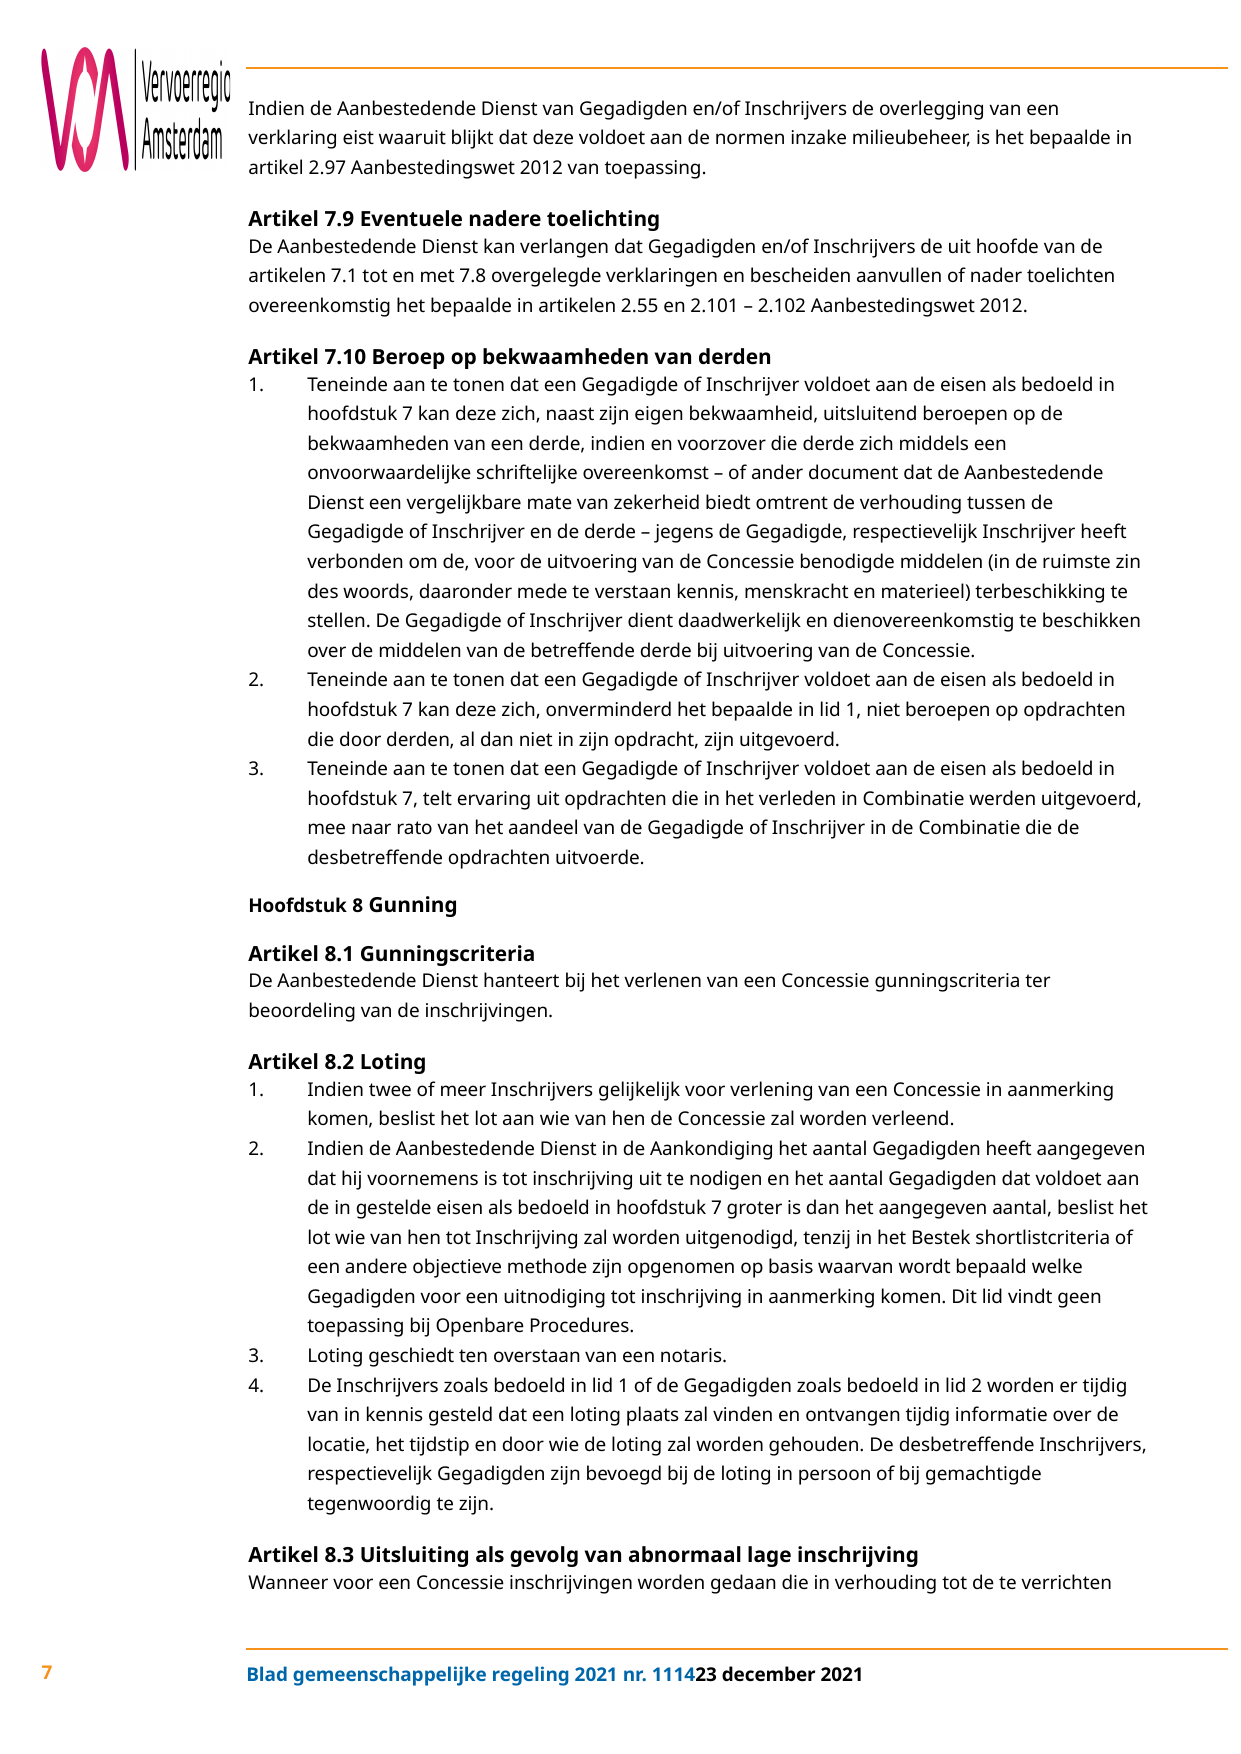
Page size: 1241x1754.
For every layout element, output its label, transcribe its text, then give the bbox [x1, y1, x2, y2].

text Artikel 7.10 Beroep op bekwaamheden van derden [248, 342, 1152, 371]
list Teneinde aan te tonen dat een Gegadigde of Inschrijver voldoet aan de eisen als bedoeld in hoofdstuk 7 kan deze zich, naast zijn eigen bekwaamheid, uitsluitend beroepen op de bekwaamheden van een derde, indien en voorzover die derde zich middels een onvoorwaardelijke schriftelijke overeenkomst – of ander document dat de Aanbestedende Dienst een vergelijkbare mate van zekerheid biedt omtrent de verhouding tussen de Gegadigde of Inschrijver en de derde – jegens de Gegadigde, respectievelijk Inschrijver heeft verbonden om de, voor de uitvoering van de Concessie benodigde middelen (in de ruimste zin des woords, daaronder mede te verstaan kennis, menskracht en materieel) terbeschikking te stellen. De Gegadigde of Inschrijver dient daadwerkelijk en dienovereenkomstig te beschikken over de middelen van de betreffende derde bij uitvoering van de Concessie. [248, 371, 1152, 663]
text De Aanbestedende Dienst hanteert bij het verlenen van een Concessie gunningscriteria ter beoordeling van de inschrijvingen. [248, 967, 1152, 1023]
list Indien twee of meer Inschrijvers gelijkelijk voor verlening van een Concessie in aanmerking komen, beslist het lot aan wie van hen de Concessie zal worden verleend. [248, 1076, 1152, 1131]
text Artikel 8.3 Uitsluiting als gevolg van abnormaal lage inschrijving [248, 1541, 1152, 1569]
text Artikel 7.9 Eventuele nadere toelichting [248, 204, 1152, 233]
list Loting geschiedt ten overstaan van een notaris. [248, 1342, 1152, 1368]
text Artikel 8.2 Loting [248, 1047, 1152, 1076]
text Indien de Aanbestedende Dienst van Gegadigden en/of Inschrijvers de overlegging van een verklaring eist waaruit blijkt dat deze voldoet aan de normen inzake milieubeheer, is het bepaalde in artikel 2.97 Aanbestedingswet 2012 van toepassing. [248, 95, 1152, 180]
text De Aanbestedende Dienst kan verlangen dat Gegadigden en/of Inschrijvers de uit hoofde van de artikelen 7.1 tot en met 7.8 overgelegde verklaringen en bescheiden aanvullen of nader toelichten overeenkomstig het bepaalde in artikelen 2.55 en 2.101 – 2.102 Aanbestedingswet 2012. [248, 233, 1152, 318]
text Artikel 8.1 Gunningscriteria [248, 939, 1152, 967]
text Wanneer voor een Concessie inschrijvingen worden gedaan die in verhouding tot de te verrichten [248, 1569, 1152, 1595]
list Teneinde aan te tonen dat een Gegadigde of Inschrijver voldoet aan de eisen als bedoeld in hoofdstuk 7, telt ervaring uit opdrachten die in het verleden in Combinatie werden uitgevoerd, mee naar rato van het aandeel van de Gegadigde of Inschrijver in de Combinatie die de desbetreffende opdrachten uitvoerde. [248, 755, 1152, 870]
list Teneinde aan te tonen dat een Gegadigde of Inschrijver voldoet aan de eisen als bedoeld in hoofdstuk 7 kan deze zich, onverminderd het bepaalde in lid 1, niet beroepen op opdrachten die door derden, al dan niet in zijn opdracht, zijn uitgevoerd. [248, 667, 1152, 752]
picture [41, 47, 231, 172]
text Hoofdstuk 8 Gunning [248, 890, 1152, 918]
list De Inschrijvers zoals bedoeld in lid 1 of de Gegadigden zoals bedoeld in lid 2 worden er tijdig van in kennis gesteld dat een loting plaats zal vinden en ontvangen tijdig informatie over de locatie, het tijdstip en door wie de loting zal worden gehouden. De desbetreffende Inschrijvers, respectievelijk Gegadigden zijn bevoegd bij de loting in persoon of bij gemachtigde tegenwoordig te zijn. [248, 1372, 1152, 1516]
list Indien de Aanbestedende Dienst in de Aankondiging het aantal Gegadigden heeft aangegeven dat hij voornemens is tot inschrijving uit te nodigen en het aantal Gegadigden dat voldoet aan de in gestelde eisen als bedoeld in hoofdstuk 7 groter is dan het aangegeven aantal, beslist het lot wie van hen tot Inschrijving zal worden uitgenodigd, tenzij in het Bestek shortlistcriteria of een andere objectieve methode zijn opgenomen op basis waarvan wordt bepaald welke Gegadigden voor een uitnodiging tot inschrijving in aanmerking komen. Dit lid vindt geen toepassing bij Openbare Procedures. [248, 1135, 1152, 1338]
